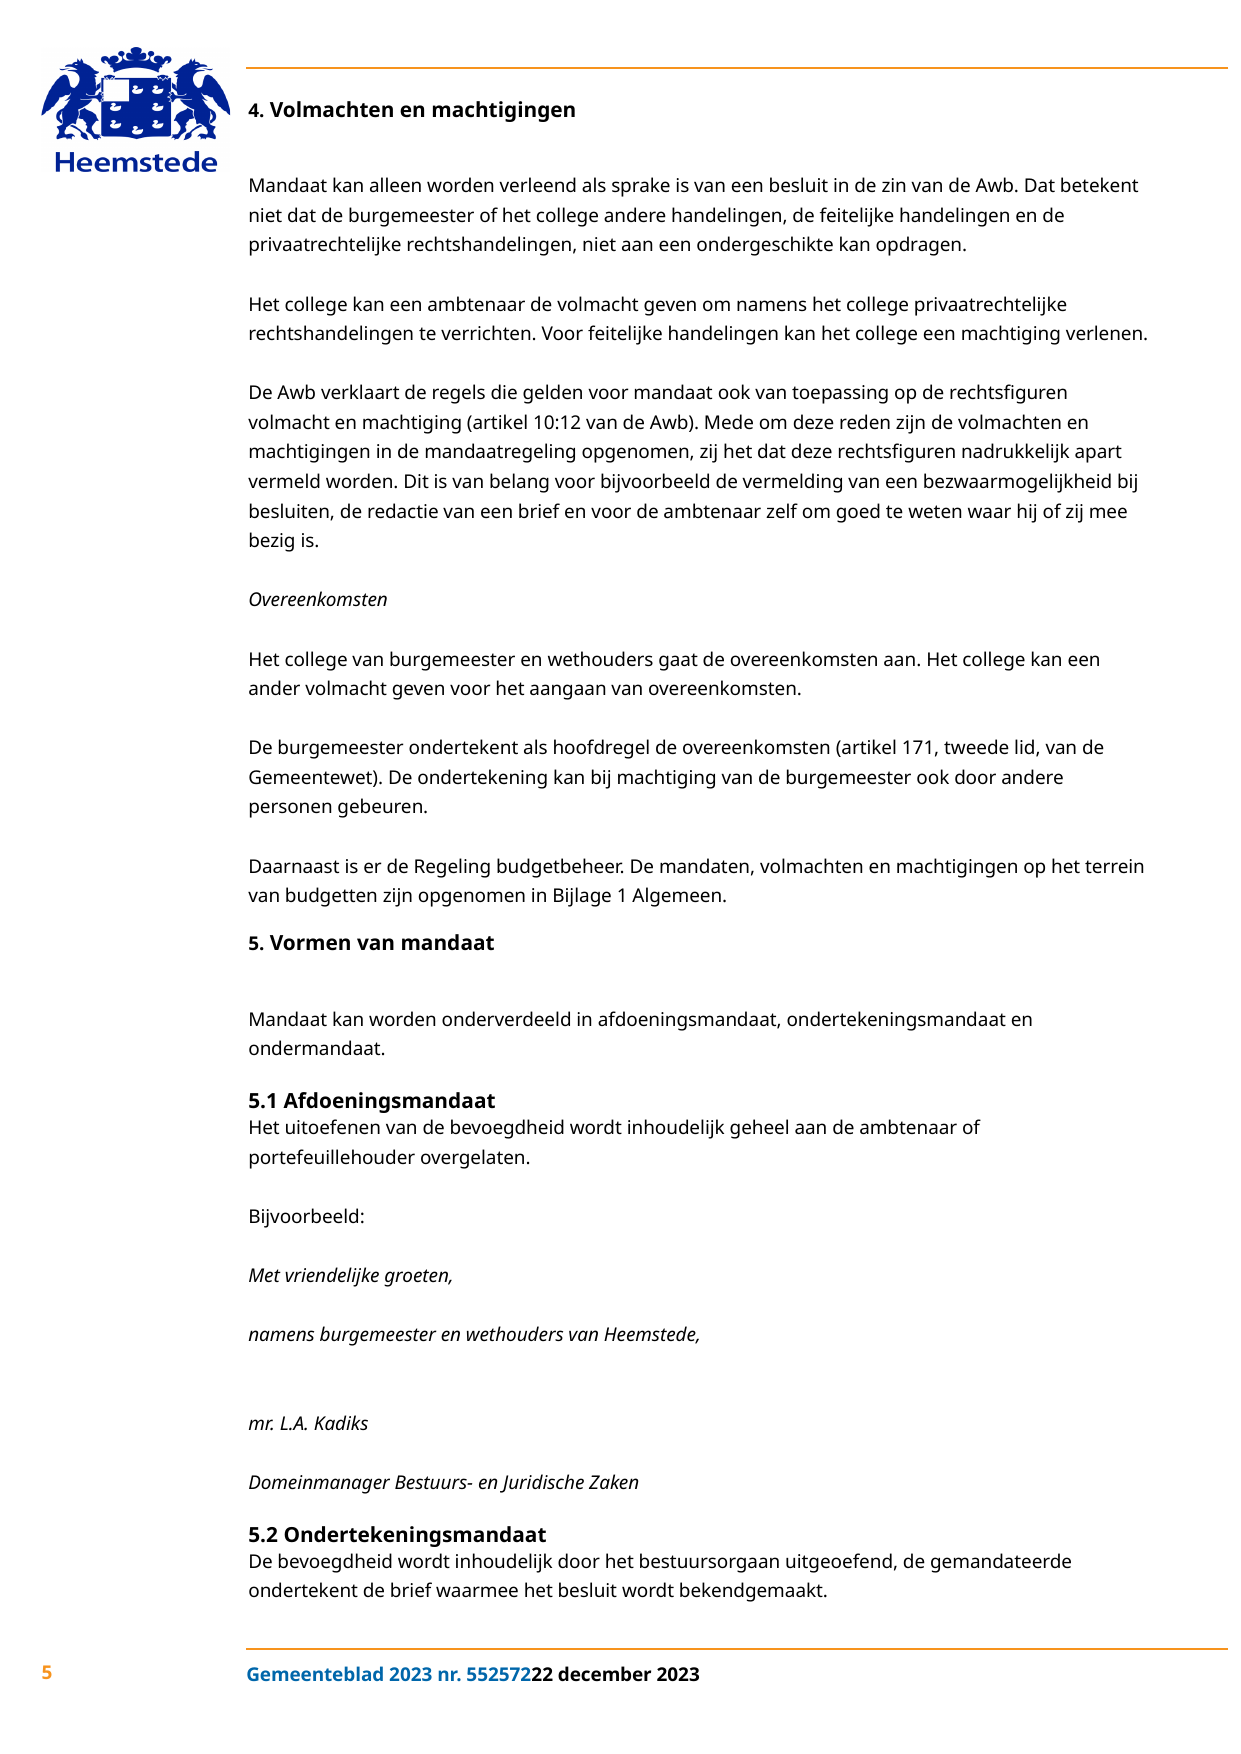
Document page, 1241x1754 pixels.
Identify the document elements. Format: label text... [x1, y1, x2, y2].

text 5. Vormen van mandaat [248, 928, 1152, 957]
text mr. L.A. Kadiks [248, 1410, 1152, 1436]
text Met vriendelijke groeten, [248, 1262, 1152, 1288]
text De bevoegdheid wordt inhoudelijk door het bestuursorgaan uitgeoefend, de gemandateerde ondertekent de brief waarmee het besluit wordt bekendgemaakt. [248, 1548, 1152, 1603]
text Daarnaast is er de Regeling budgetbeheer. De mandaten, volmachten en machtigingen op het terrein van budgetten zijn opgenomen in Bijlage 1 Algemeen. [248, 853, 1152, 908]
text 5.2 Ondertekeningsmandaat [248, 1520, 1152, 1548]
text 4. Volmachten en machtigingen [248, 95, 1152, 123]
text Het uitoefenen van de bevoegdheid wordt inhoudelijk geheel aan de ambtenaar of portefeuillehouder overgelaten. [248, 1114, 1152, 1169]
text 5.1 Afdoeningsmandaat [248, 1086, 1152, 1114]
text De burgemeester ondertekent als hoofdregel de overeenkomsten (artikel 171, tweede lid, van de Gemeentewet). De ondertekening kan bij machtiging van de burgemeester ook door andere personen gebeuren. [248, 734, 1152, 819]
text Mandaat kan worden onderverdeeld in afdoeningsmandaat, ondertekeningsmandaat en ondermandaat. [248, 1006, 1152, 1061]
text Het college kan een ambtenaar de volmacht geven om namens het college privaatrechtelijke rechtshandelingen te verrichten. Voor feitelijke handelingen kan het college een machtiging verlenen. [248, 291, 1152, 346]
text Domeinmanager Bestuurs- en Juridische Zaken [248, 1469, 1152, 1495]
text Bijvoorbeeld: [248, 1203, 1152, 1229]
text Mandaat kan alleen worden verleend als sprake is van een besluit in de zin van de Awb. Dat betekent niet dat de burgemeester of het college andere handelingen, de feitelijke handelingen en de privaatrechtelijke rechtshandelingen, niet aan een ondergeschikte kan opdragen. [248, 172, 1152, 257]
text Overeenkomsten [248, 587, 1152, 612]
text namens burgemeester en wethouders van Heemstede, [248, 1321, 1152, 1347]
picture [41, 47, 231, 172]
text De Awb verklaart de regels die gelden voor mandaat ook van toepassing op de rechtsfiguren volmacht en machtiging (artikel 10:12 van de Awb). Mede om deze reden zijn de volmachten en machtigingen in de mandaatregeling opgenomen, zij het dat deze rechtsfiguren nadrukkelijk apart vermeld worden. Dit is van belang voor bijvoorbeeld de vermelding van een bezwaarmogelijkheid bij besluiten, de redactie van een brief en voor de ambtenaar zelf om goed te weten waar hij of zij mee bezig is. [248, 379, 1152, 553]
text Het college van burgemeester en wethouders gaat de overeenkomsten aan. Het college kan een ander volmacht geven voor het aangaan van overeenkomsten. [248, 646, 1152, 701]
